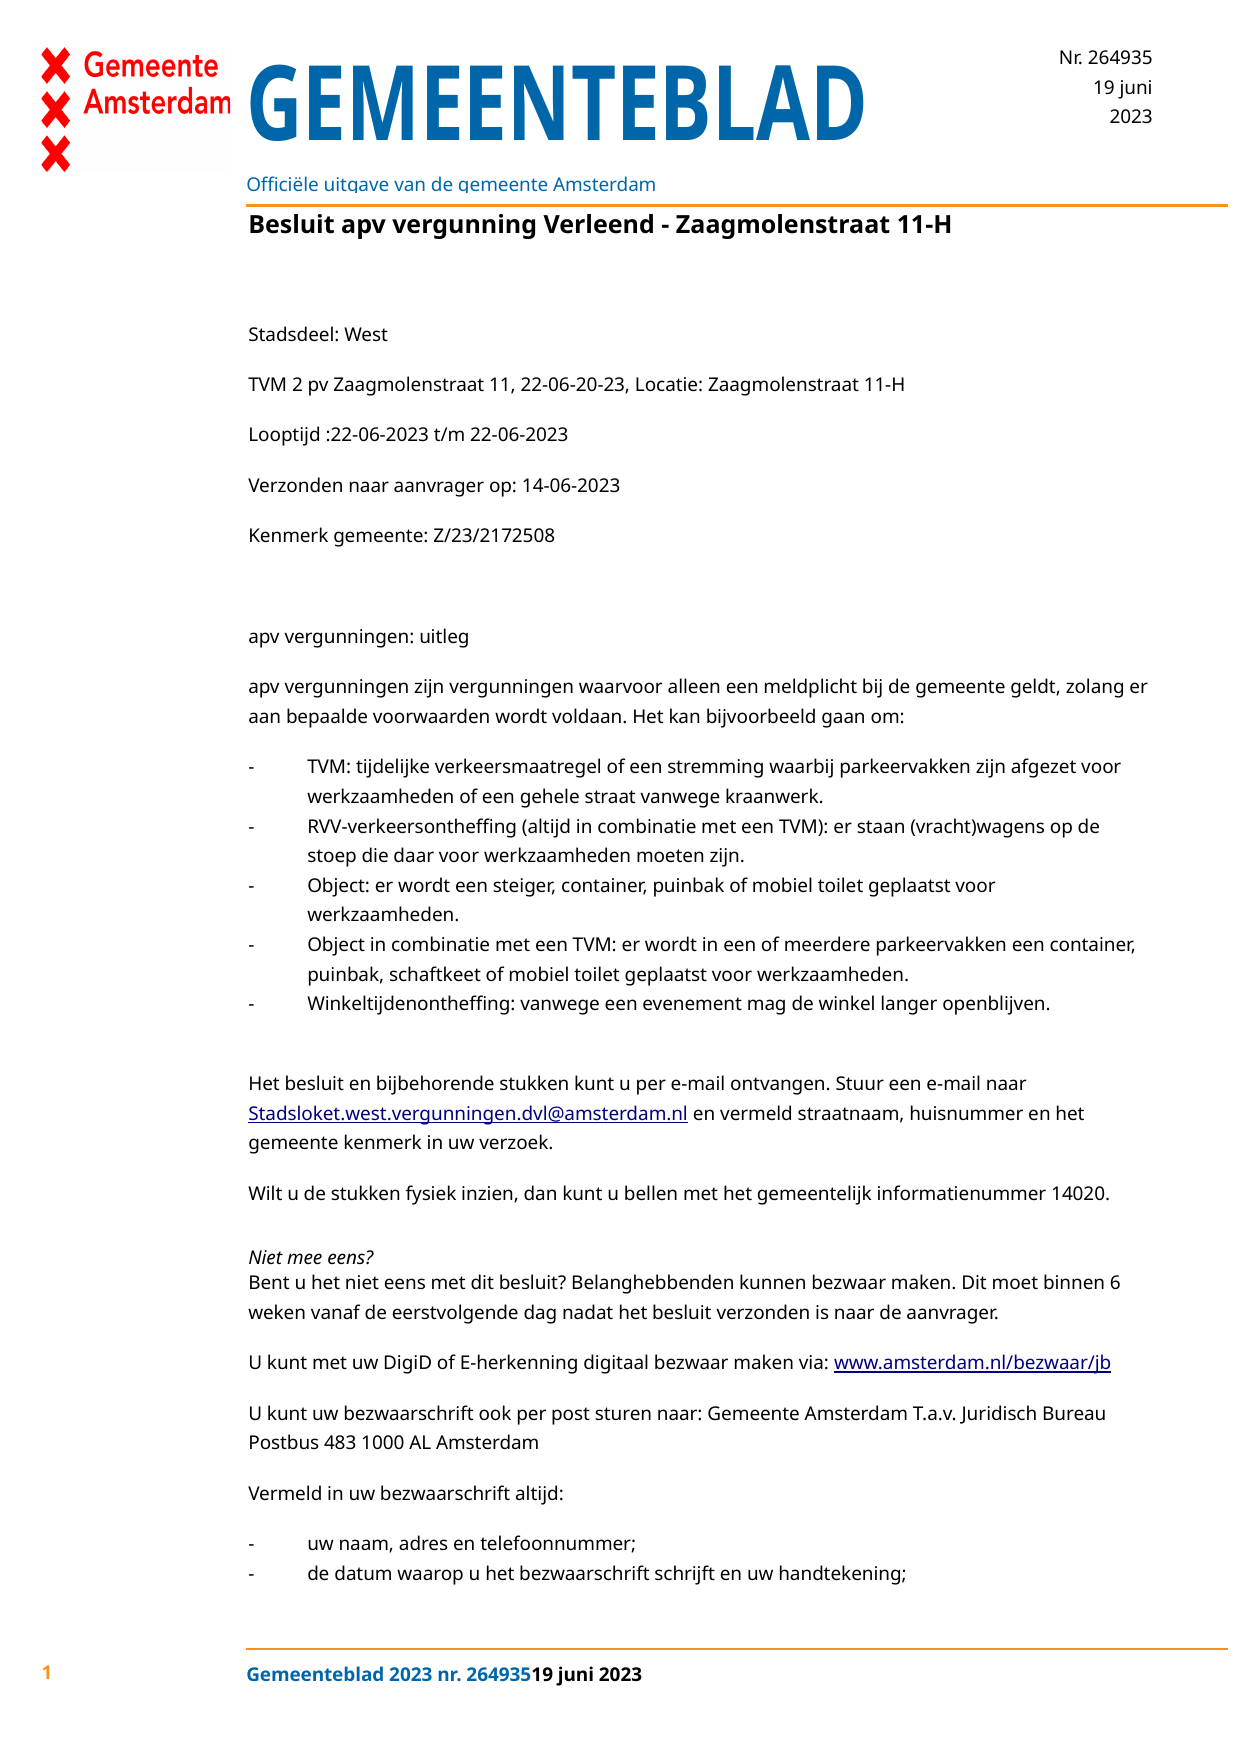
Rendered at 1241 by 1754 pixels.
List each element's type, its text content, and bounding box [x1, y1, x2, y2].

text Verzonden naar aanvrager op: 14-06-2023 [248, 472, 1152, 498]
list de datum waarop u het bezwaarschrift schrijft en uw handtekening; [248, 1560, 1152, 1586]
text Looptijd :22-06-2023 t/m 22-06-2023 [248, 422, 1152, 447]
text apv vergunningen zijn vergunningen waarvoor alleen een meldplicht bij de gemeente geldt, zolang er aan bepaalde voorwaarden wordt voldaan. Het kan bijvoorbeeld gaan om: [248, 674, 1152, 729]
list RVV-verkeersontheffing (altijd in combinatie met een TVM): er staan (vracht)wagens op de stoep die daar voor werkzaamheden moeten zijn. [248, 813, 1152, 868]
list Object: er wordt een steiger, container, puinbak of mobiel toilet geplaatst voor werkzaamheden. [248, 872, 1152, 927]
text TVM 2 pv Zaagmolenstraat 11, 22-06-20-23, Locatie: Zaagmolenstraat 11-H [248, 371, 1152, 397]
picture [41, 47, 231, 172]
list TVM: tijdelijke verkeersmaatregel of een stremming waarbij parkeervakken zijn afgezet voor werkzaamheden of een gehele straat vanwege kraanwerk. [248, 754, 1152, 809]
text Vermeld in uw bezwaarschrift altijd: [248, 1480, 1152, 1506]
text Stadsdeel: West [248, 321, 1152, 346]
text apv vergunningen: uitleg [248, 623, 1152, 649]
text U kunt met uw DigiD of E-herkenning digitaal bezwaar maken via: www.amsterdam.nl/bezwaar/jb [248, 1349, 1152, 1375]
list Object in combinatie met een TVM: er wordt in een of meerdere parkeervakken een container, puinbak, schaftkeet of mobiel toilet geplaatst voor werkzaamheden. [248, 931, 1152, 986]
text Kenmerk gemeente: Z/23/2172508 [248, 522, 1152, 548]
list uw naam, adres en telefoonnummer; [248, 1530, 1152, 1556]
text Het besluit en bijbehorende stukken kunt u per e-mail ontvangen. Stuur een e-mail naar Stadsloket.west.vergunningen.dvl@amsterdam.nl en vermeld straatnaam, huisnummer en het gemeente kenmerk in uw verzoek. [248, 1070, 1152, 1155]
text U kunt uw bezwaarschrift ook per post sturen naar: Gemeente Amsterdam T.a.v. Juridisch Bureau Postbus 483 1000 AL Amsterdam [248, 1400, 1152, 1455]
text Besluit apv vergunning Verleend - Zaagmolenstraat 11-H [248, 207, 1152, 241]
text Bent u het niet eens met dit besluit? Belanghebbenden kunnen bezwaar maken. Dit moet binnen 6 weken vanaf de eerstvolgende dag nadat het besluit verzonden is naar de aanvrager. [248, 1269, 1152, 1325]
text Niet mee eens? [248, 1244, 1152, 1269]
list Winkeltijdenontheffing: vanwege een evenement mag de winkel langer openblijven. [248, 990, 1152, 1016]
text Wilt u de stukken fysiek inzien, dan kunt u bellen met het gemeentelijk informatienummer 14020. [248, 1180, 1152, 1206]
